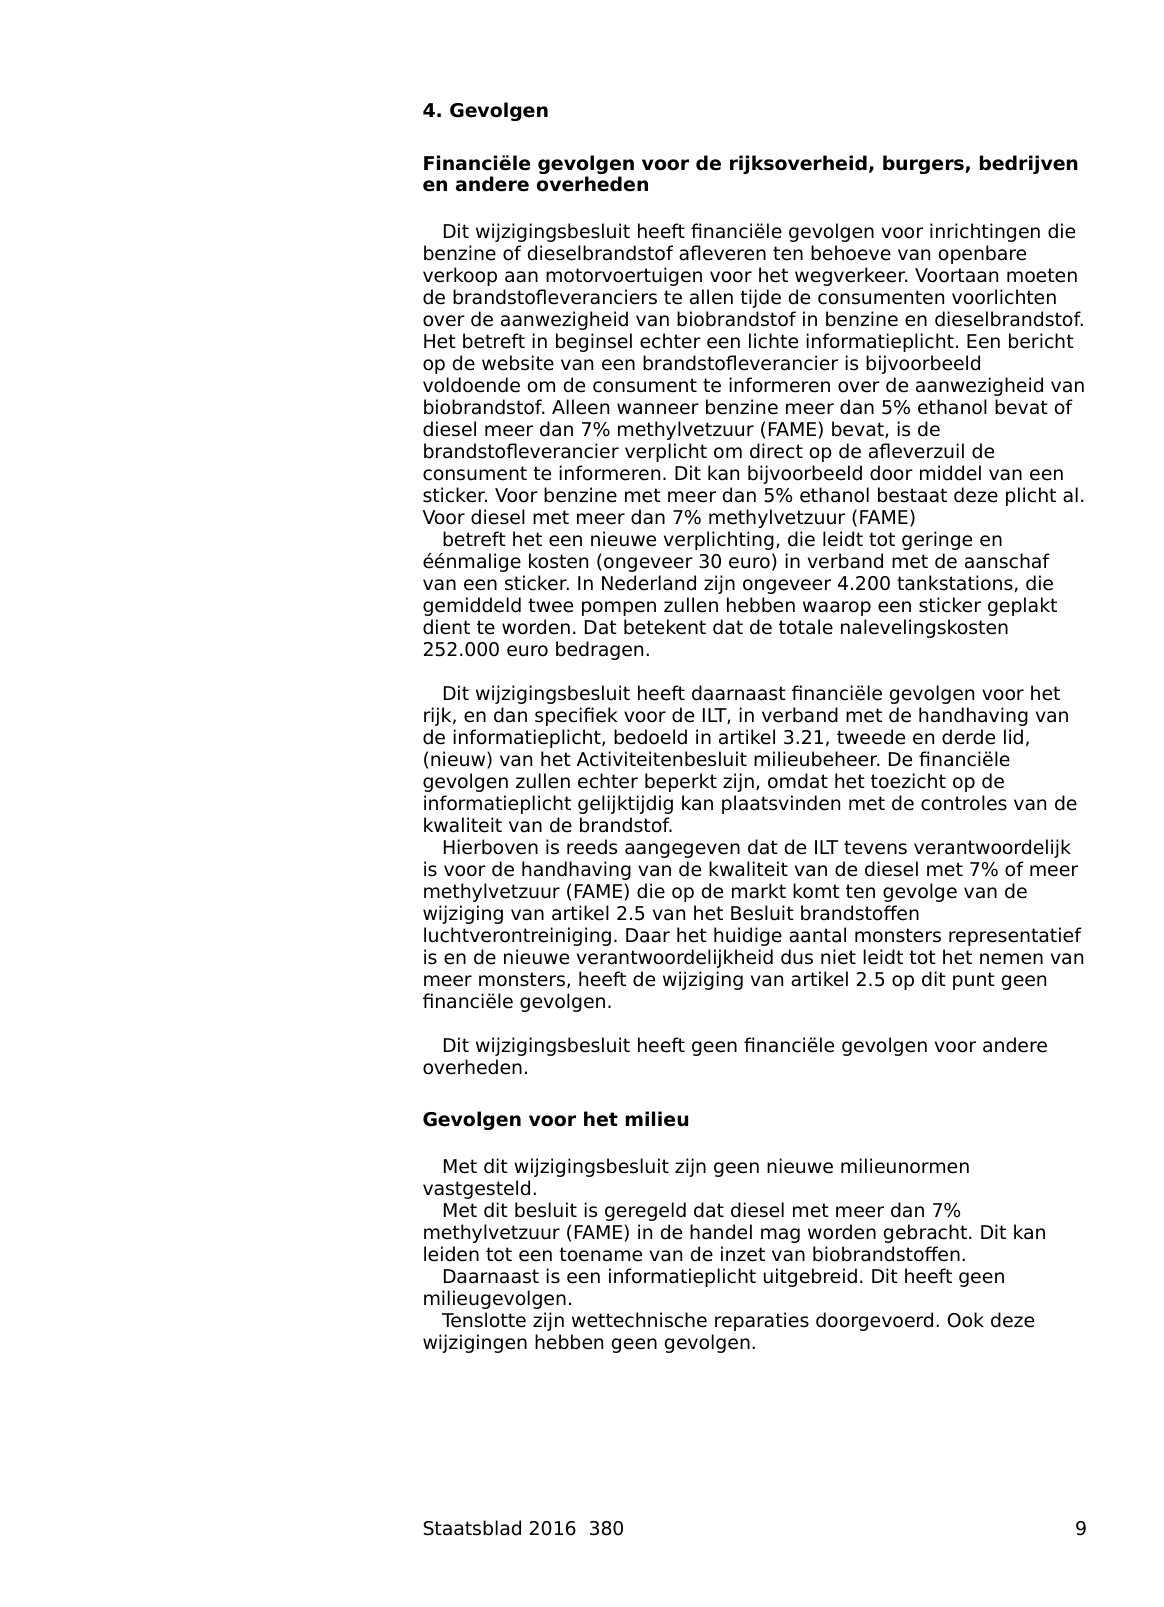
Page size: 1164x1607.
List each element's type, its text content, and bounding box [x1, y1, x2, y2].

text Met dit wijzigingsbesluit zijn geen nieuwe milieunormen vastgesteld. [422, 1156, 1087, 1200]
subtitle 4. Gevolgen [422, 100, 1087, 122]
subtitle Gevolgen voor het milieu [422, 1109, 1087, 1131]
text Met dit besluit is geregeld dat diesel met meer dan 7% methylvetzuur (FAME) in de handel mag worden gebracht. Dit kan leiden tot een toename van de inzet van biobrandstoffen. [422, 1200, 1087, 1266]
text Dit wijzigingsbesluit heeft financiële gevolgen voor inrichtingen die benzine of dieselbrandstof afleveren ten behoeve van openbare verkoop aan motorvoertuigen voor het wegverkeer. Voortaan moeten de brandstofleveranciers te allen tijde de consumenten voorlichten over de aanwezigheid van biobrandstof in benzine en dieselbrandstof. Het betreft in beginsel echter een lichte informatieplicht. Een bericht op de website van een brandstofleverancier is bijvoorbeeld voldoende om de consument te informeren over de aanwezigheid van biobrandstof. Alleen wanneer benzine meer dan 5% ethanol bevat of diesel meer dan 7% methylvetzuur (FAME) bevat, is de brandstofleverancier verplicht om direct op de afleverzuil de consument te informeren. Dit kan bijvoorbeeld door middel van een sticker. Voor benzine met meer dan 5% ethanol bestaat deze plicht al. Voor diesel met meer dan 7% methylvetzuur (FAME) [422, 221, 1087, 529]
text betreft het een nieuwe verplichting, die leidt tot geringe en éénmalige kosten (ongeveer 30 euro) in verband met de aanschaf van een sticker. In Nederland zijn ongeveer 4.200 tankstations, die gemiddeld twee pompen zullen hebben waarop een sticker geplakt dient te worden. Dat betekent dat de totale nalevelingskosten 252.000 euro bedragen. [422, 529, 1087, 661]
text Hierboven is reeds aangegeven dat de ILT tevens verantwoordelijk is voor de handhaving van de kwaliteit van de diesel met 7% of meer methylvetzuur (FAME) die op de markt komt ten gevolge van de wijziging van artikel 2.5 van het Besluit brandstoffen luchtverontreiniging. Daar het huidige aantal monsters representatief is en de nieuwe verantwoordelijkheid dus niet leidt tot het nemen van meer monsters, heeft de wijziging van artikel 2.5 op dit punt geen financiële gevolgen. [422, 837, 1087, 1013]
text Tenslotte zijn wettechnische reparaties doorgevoerd. Ook deze wijzigingen hebben geen gevolgen. [422, 1310, 1087, 1354]
text Dit wijzigingsbesluit heeft daarnaast financiële gevolgen voor het rijk, en dan specifiek voor de ILT, in verband met de handhaving van de informatieplicht, bedoeld in artikel 3.21, tweede en derde lid, (nieuw) van het Activiteitenbesluit milieubeheer. De financiële gevolgen zullen echter beperkt zijn, omdat het toezicht op de informatieplicht gelijktijdig kan plaatsvinden met de controles van de kwaliteit van de brandstof. [422, 683, 1087, 837]
subtitle Financiële gevolgen voor de rijksoverheid, burgers, bedrijven en andere overheden [422, 152, 1087, 196]
text Dit wijzigingsbesluit heeft geen financiële gevolgen voor andere overheden. [422, 1035, 1087, 1079]
text Daarnaast is een informatieplicht uitgebreid. Dit heeft geen milieugevolgen. [422, 1266, 1087, 1310]
